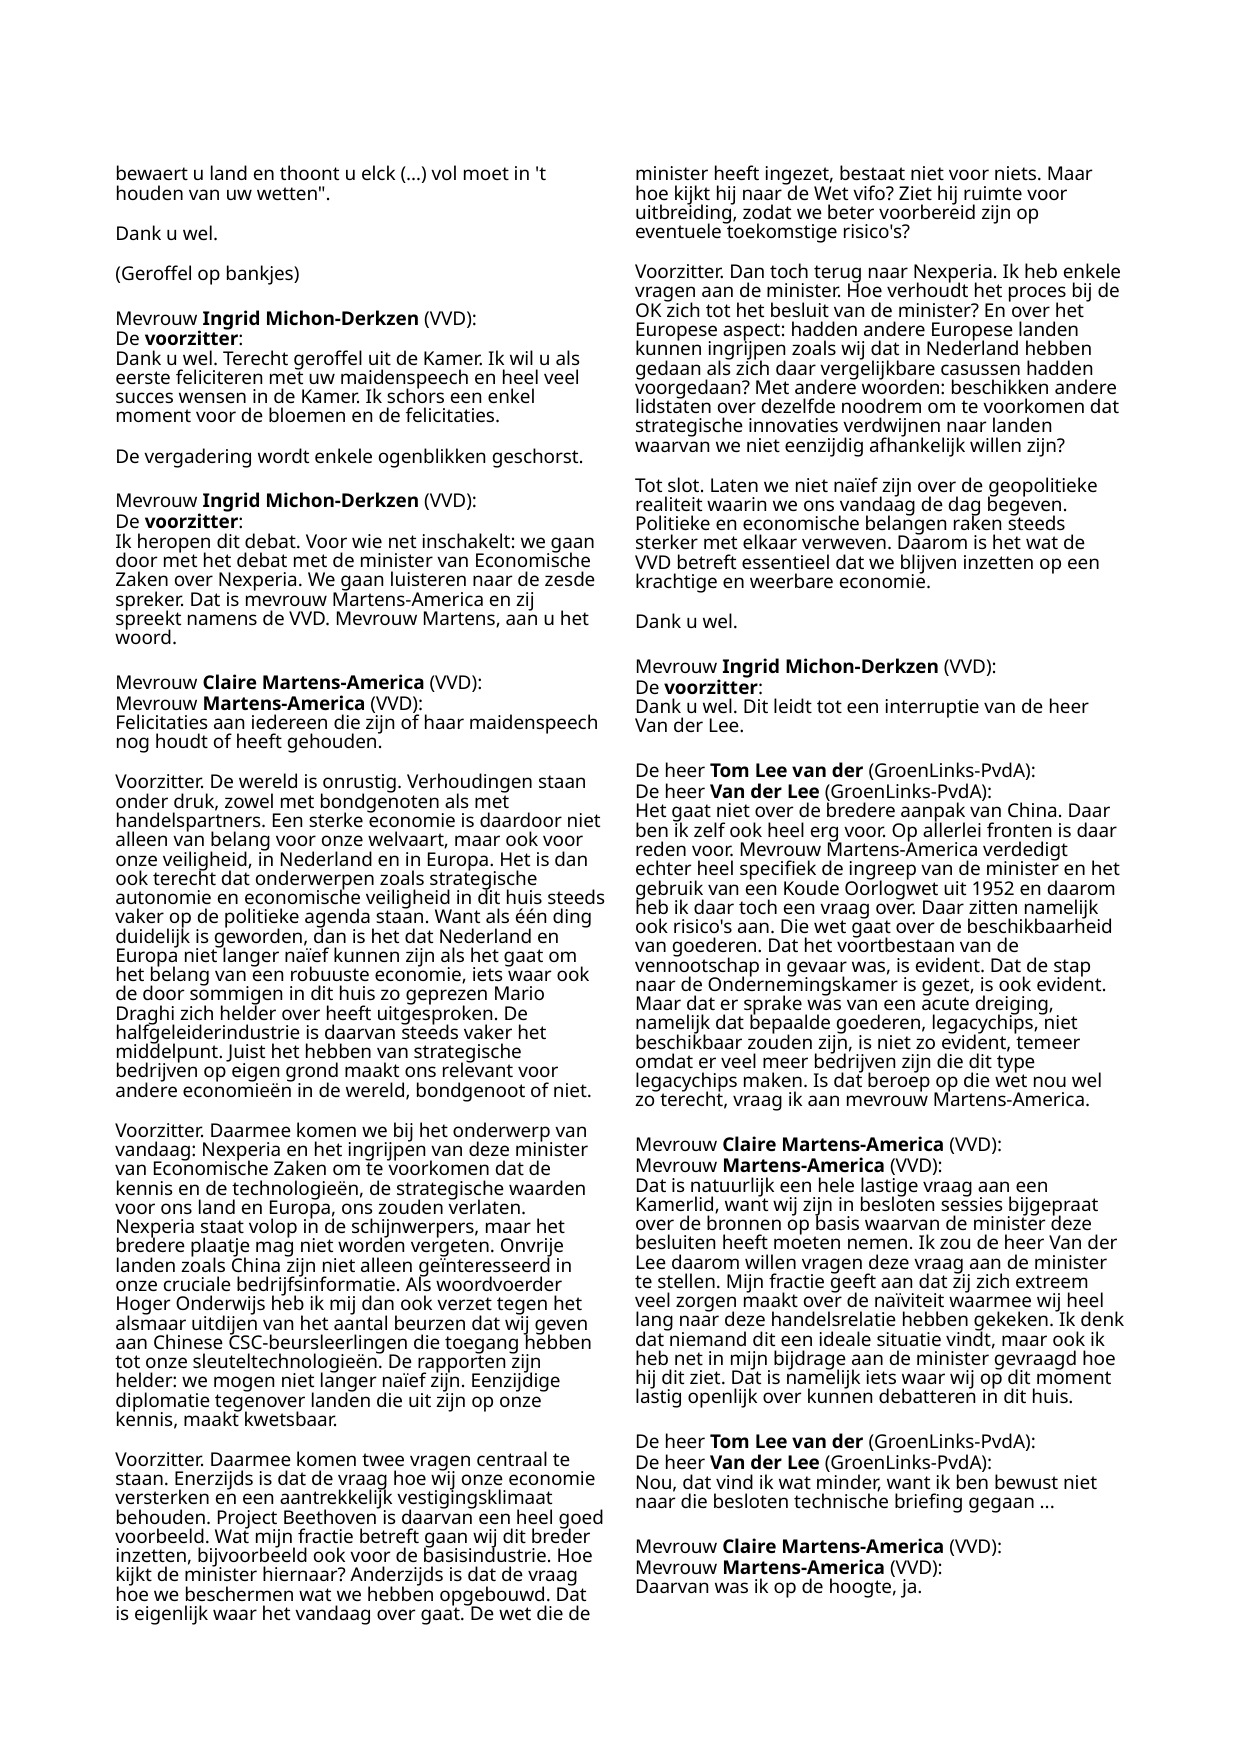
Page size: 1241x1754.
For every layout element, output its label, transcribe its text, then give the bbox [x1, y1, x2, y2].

text De heer Van der Lee (GroenLinks-PvdA): [635, 1454, 1125, 1474]
text Dank u wel. [635, 613, 1125, 632]
text Dat is natuurlijk een hele lastige vraag aan een Kamerlid, want wij zijn in besloten sessies bijgepraat over de bronnen op basis waarvan de minister deze besluiten heeft moeten nemen. Ik zou de heer Van der Lee daarom willen vragen deze vraag aan de minister te stellen. Mijn fractie geeft aan dat zij zich extreem veel zorgen maakt over de naïviteit waarmee wij heel lang naar deze handelsrelatie hebben gekeken. Ik denk dat niemand dit een ideale situatie vindt, maar ook ik heb net in mijn bijdrage aan de minister gevraagd hoe hij dit ziet. Dat is namelijk iets waar wij op dit moment lastig openlijk over kunnen debatteren in dit huis. [635, 1177, 1125, 1408]
text Mevrouw Claire Martens-America (VVD): [635, 1533, 1125, 1559]
text (Geroffel op bankjes) [115, 264, 605, 284]
text Voorzitter. Daarmee komen we bij het onderwerp van vandaag: Nexperia en het ingrijpen van deze minister van Economische Zaken om te voorkomen dat de kennis en de technologieën, de strategische waarden voor ons land en Europa, ons zouden verlaten. Nexperia staat volop in de schijnwerpers, maar het bredere plaatje mag niet worden vergeten. Onvrije landen zoals China zijn niet alleen geïnteresseerd in onze cruciale bedrijfsinformatie. Als woordvoerder Hoger Onderwijs heb ik mij dan ook verzet tegen het alsmaar uitdijen van het aantal beurzen dat wij geven aan Chinese CSC-beursleerlingen die toegang hebben tot onze sleuteltechnologieën. De rapporten zijn helder: we mogen niet langer naïef zijn. Eenzijdige diplomatie tegenover landen die uit zijn op onze kennis, maakt kwetsbaar. [115, 1122, 605, 1430]
text Het gaat niet over de bredere aanpak van China. Daar ben ik zelf ook heel erg voor. Op allerlei fronten is daar reden voor. Mevrouw Martens-America verdedigt echter heel specifiek de ingreep van de minister en het gebruik van een Koude Oorlogwet uit 1952 en daarom heb ik daar toch een vraag over. Daar zitten namelijk ook risico's aan. Die wet gaat over de beschikbaarheid van goederen. Dat het voortbestaan van de vennootschap in gevaar was, is evident. Dat de stap naar de Ondernemingskamer is gezet, is ook evident. Maar dat er sprake was van een acute dreiging, namelijk dat bepaalde goederen, legacychips, niet beschikbaar zouden zijn, is niet zo evident, temeer omdat er veel meer bedrijven zijn die dit type legacychips maken. Is dat beroep op die wet nou wel zo terecht, vraag ik aan mevrouw Martens-America. [635, 802, 1125, 1111]
text Mevrouw Ingrid Michon-Derkzen (VVD): [635, 653, 1125, 679]
text Voorzitter. De wereld is onrustig. Verhoudingen staan onder druk, zowel met bondgenoten als met handelspartners. Een sterke economie is daardoor niet alleen van belang voor onze welvaart, maar ook voor onze veiligheid, in Nederland en in Europa. Het is dan ook terecht dat onderwerpen zoals strategische autonomie en economische veiligheid in dit huis steeds vaker op de politieke agenda staan. Want als één ding duidelijk is geworden, dan is het dat Nederland en Europa niet langer naïef kunnen zijn als het gaat om het belang van een robuuste economie, iets waar ook de door sommigen in dit huis zo geprezen Mario Draghi zich helder over heeft uitgesproken. De halfgeleiderindustrie is daarvan steeds vaker het middelpunt. Juist het hebben van strategische bedrijven op eigen grond maakt ons relevant voor andere economieën in de wereld, bondgenoot of niet. [115, 773, 605, 1101]
text De heer Van der Lee (GroenLinks-PvdA): [635, 783, 1125, 802]
text Mevrouw Martens-America (VVD): [115, 695, 605, 714]
text Tot slot. Laten we niet naïef zijn over de geopolitieke realiteit waarin we ons vandaag de dag begeven. Politieke en economische belangen raken steeds sterker met elkaar verweven. Daarom is het wat de VVD betreft essentieel dat we blijven inzetten op een krachtige en weerbare economie. [635, 477, 1125, 592]
text Mevrouw Claire Martens-America (VVD): [115, 669, 605, 695]
text minister heeft ingezet, bestaat niet voor niets. Maar hoe kijkt hij naar de Wet vifo? Ziet hij ruimte voor uitbreiding, zodat we beter voorbereid zijn op eventuele toekomstige risico's? [635, 165, 1125, 242]
text Mevrouw Martens-America (VVD): [635, 1559, 1125, 1578]
text Ik heropen dit debat. Voor wie net inschakelt: we gaan door met het debat met de minister van Economische Zaken over Nexperia. We gaan luisteren naar de zesde spreker. Dat is mevrouw Martens-America en zij spreekt namens de VVD. Mevrouw Martens, aan u het woord. [115, 533, 605, 648]
text Dank u wel. Terecht geroffel uit de Kamer. Ik wil u als eerste feliciteren met uw maidenspeech en heel veel succes wensen in de Kamer. Ik schors een enkel moment voor de bloemen en de felicitaties. [115, 350, 605, 427]
text Felicitaties aan iedereen die zijn of haar maidenspeech nog houdt of heeft gehouden. [115, 714, 605, 753]
text bewaert u land en thoont u elck (…) vol moet in 't houden van uw wetten". [115, 165, 605, 204]
text De heer Tom Lee van der (GroenLinks-PvdA): [635, 757, 1125, 783]
text Voorzitter. Daarmee komen twee vragen centraal te staan. Enerzijds is dat de vraag hoe wij onze economie versterken en een aantrekkelijk vestigingsklimaat behouden. Project Beethoven is daarvan een heel goed voorbeeld. Wat mijn fractie betreft gaan wij dit breder inzetten, bijvoorbeeld ook voor de basisindustrie. Hoe kijkt de minister hiernaar? Anderzijds is dat de vraag hoe we beschermen wat we hebben opgebouwd. Dat is eigenlijk waar het vandaag over gaat. De wet die de [115, 1451, 605, 1624]
text De vergadering wordt enkele ogenblikken geschorst. [115, 448, 605, 467]
text Mevrouw Ingrid Michon-Derkzen (VVD): [115, 305, 605, 330]
text Nou, dat vind ik wat minder, want ik ben bewust niet naar die besloten technische briefing gegaan ... [635, 1474, 1125, 1512]
text Mevrouw Claire Martens-America (VVD): [635, 1132, 1125, 1157]
text Dank u wel. [115, 224, 605, 244]
text Mevrouw Martens-America (VVD): [635, 1157, 1125, 1177]
text Dank u wel. Dit leidt tot een interruptie van de heer Van der Lee. [635, 698, 1125, 737]
text Mevrouw Ingrid Michon-Derkzen (VVD): [115, 488, 605, 513]
text Voorzitter. Dan toch terug naar Nexperia. Ik heb enkele vragen aan de minister. Hoe verhoudt het proces bij de OK zich tot het besluit van de minister? En over het Europese aspect: hadden andere Europese landen kunnen ingrijpen zoals wij dat in Nederland hebben gedaan als zich daar vergelijkbare casussen hadden voorgedaan? Met andere woorden: beschikken andere lidstaten over dezelfde noodrem om te voorkomen dat strategische innovaties verdwijnen naar landen waarvan we niet eenzijdig afhankelijk willen zijn? [635, 263, 1125, 456]
text De voorzitter: [635, 679, 1125, 698]
text De voorzitter: [115, 330, 605, 350]
text Daarvan was ik op de hoogte, ja. [635, 1578, 1125, 1597]
text De voorzitter: [115, 513, 605, 533]
text De heer Tom Lee van der (GroenLinks-PvdA): [635, 1429, 1125, 1454]
